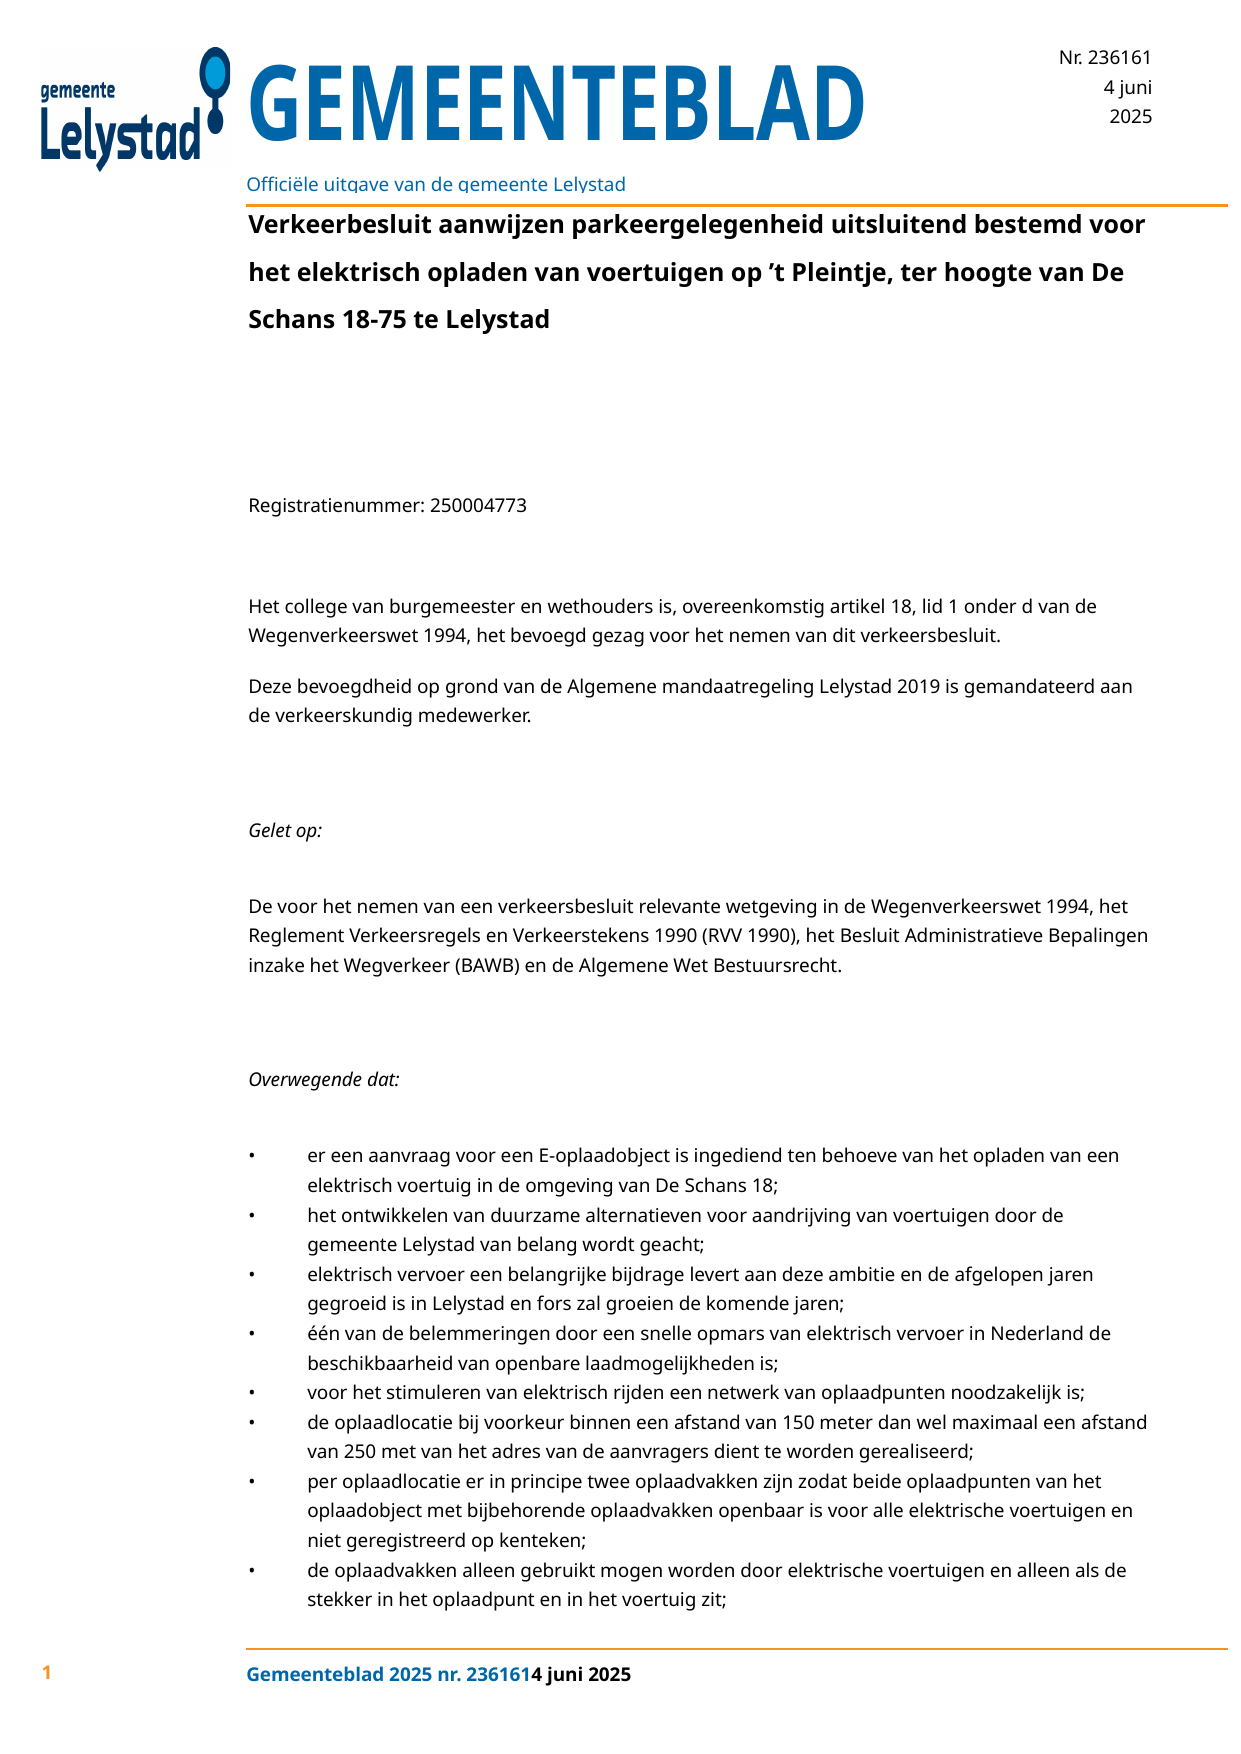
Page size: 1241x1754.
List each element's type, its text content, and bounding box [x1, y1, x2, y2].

picture [41, 47, 231, 172]
text Verkeerbesluit aanwijzen parkeergelegenheid uitsluitend bestemd voor het elektrisch opladen van voertuigen op ’t Pleintje, ter hoogte van De Schans 18-75 te Lelystad [248, 207, 1152, 336]
text Overwegende dat: [248, 1067, 1152, 1092]
list één van de belemmeringen door een snelle opmars van elektrisch vervoer in Nederland de beschikbaarheid van openbare laadmogelijkheden is; [248, 1320, 1152, 1376]
list per oplaadlocatie er in principe twee oplaadvakken zijn zodat beide oplaadpunten van het oplaadobject met bijbehorende oplaadvakken openbaar is voor alle elektrische voertuigen en niet geregistreerd op kenteken; [248, 1468, 1152, 1553]
list er een aanvraag voor een E-oplaadobject is ingediend ten behoeve van het opladen van een elektrisch voertuig in de omgeving van De Schans 18; [248, 1143, 1152, 1198]
list de oplaadlocatie bij voorkeur binnen een afstand van 150 meter dan wel maximaal een afstand van 250 met van het adres van de aanvragers dient te worden gerealiseerd; [248, 1409, 1152, 1464]
text De voor het nemen van een verkeersbesluit relevante wetgeving in de Wegenverkeerswet 1994, het Reglement Verkeersregels en Verkeerstekens 1990 (RVV 1990), het Besluit Administratieve Bepalingen inzake het Wegverkeer (BAWB) en de Algemene Wet Bestuursrecht. [248, 893, 1152, 978]
list voor het stimuleren van elektrisch rijden een netwerk van oplaadpunten noodzakelijk is; [248, 1379, 1152, 1405]
text Het college van burgemeester en wethouders is, overeenkomstig artikel 18, lid 1 onder d van de Wegenverkeerswet 1994, het bevoegd gezag voor het nemen van dit verkeersbesluit. [248, 593, 1152, 648]
text Deze bevoegdheid op grond van de Algemene mandaatregeling Lelystad 2019 is gemandateerd aan de verkeerskundig medewerker. [248, 673, 1152, 728]
list het ontwikkelen van duurzame alternatieven voor aandrijving van voertuigen door de gemeente Lelystad van belang wordt geacht; [248, 1202, 1152, 1257]
text Registratienummer: 250004773 [248, 492, 1152, 518]
list de oplaadvakken alleen gebruikt mogen worden door elektrische voertuigen en alleen als de stekker in het oplaadpunt en in het voertuig zit; [248, 1557, 1152, 1612]
list elektrisch vervoer een belangrijke bijdrage levert aan deze ambitie en de afgelopen jaren gegroeid is in Lelystad en fors zal groeien de komende jaren; [248, 1261, 1152, 1316]
text Gelet op: [248, 817, 1152, 843]
